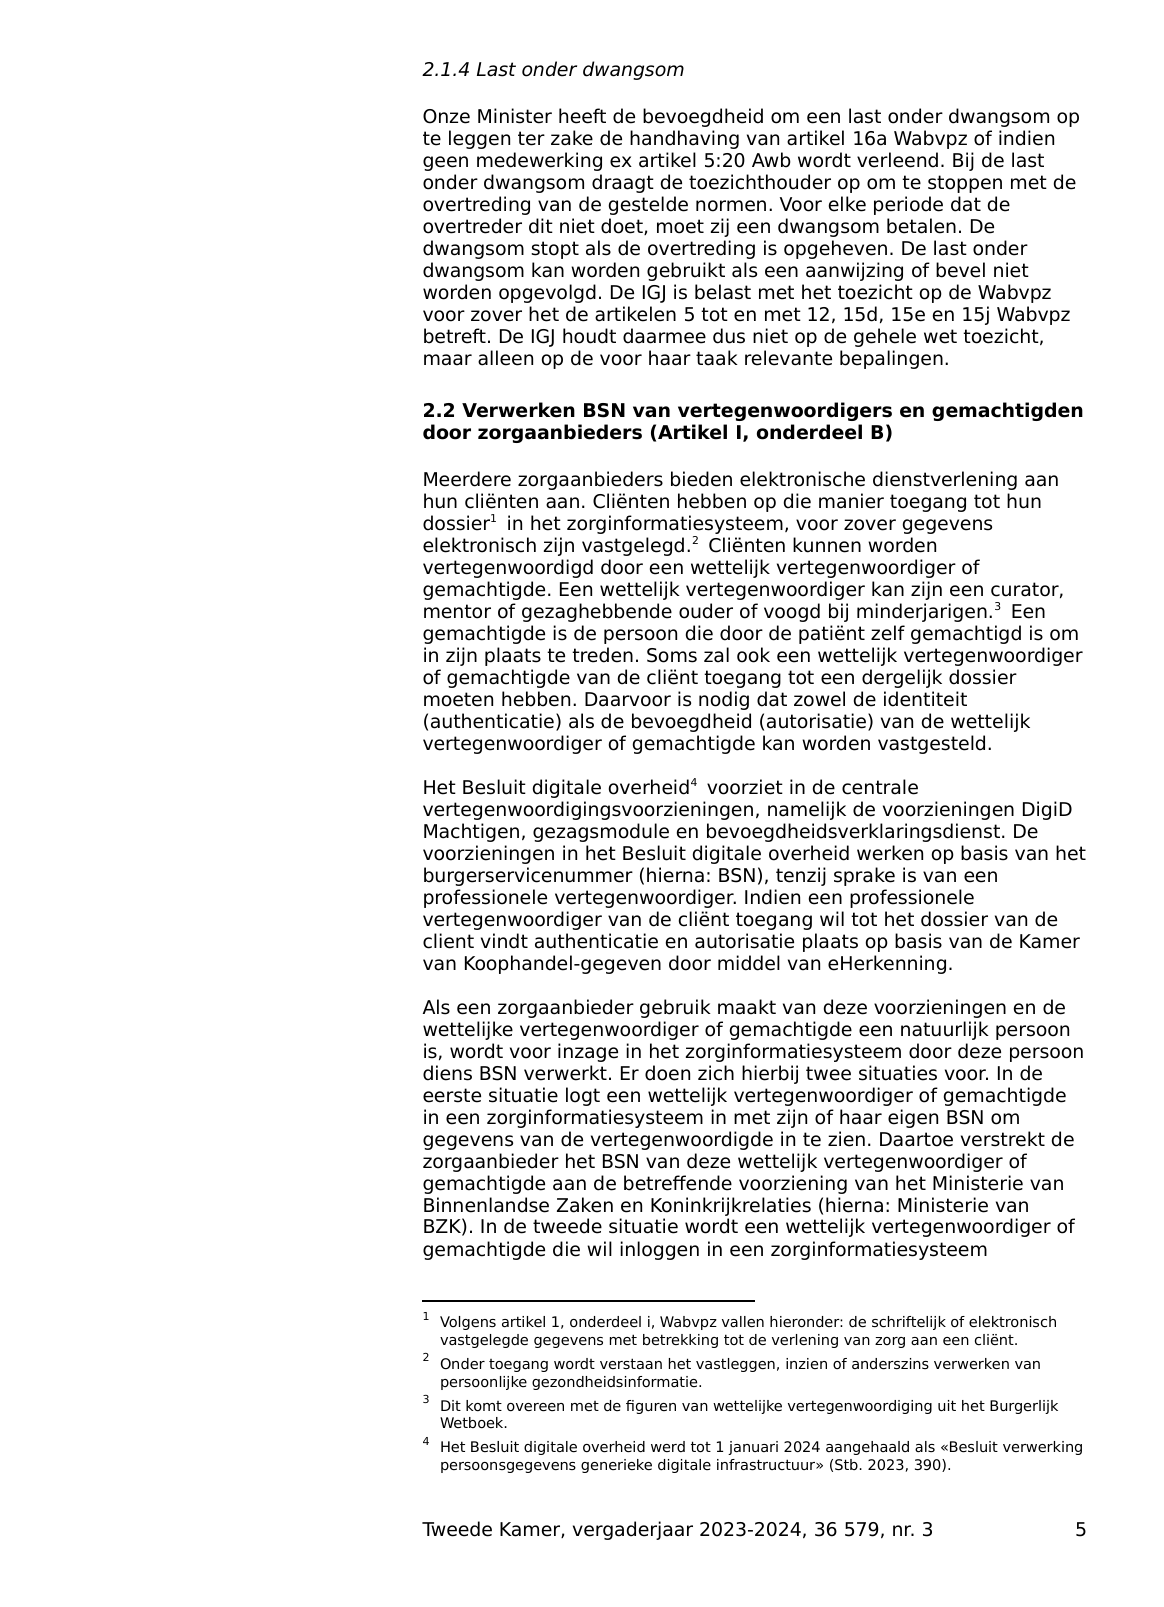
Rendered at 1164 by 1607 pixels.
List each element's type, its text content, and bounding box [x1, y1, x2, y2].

text Het Besluit digitale overheid voorziet in de centrale vertegenwoordigingsvoorzieningen, namelijk de voorzieningen DigiD Machtigen, gezagsmodule en bevoegdheidsverklaringsdienst. De voorzieningen in het Besluit digitale overheid werken op basis van het burgerservicenummer (hierna: BSN), tenzij sprake is van een professionele vertegenwoordiger. Indien een professionele vertegenwoordiger van de cliënt toegang wil tot het dossier van de client vindt authenticatie en autorisatie plaats op basis van de Kamer van Koophandel-gegeven door middel van eHerkenning. [422, 777, 1087, 974]
text Volgens artikel 1, onderdeel i, Wabvpz vallen hieronder: de schriftelijk of elektronisch vastgelegde gegevens met betrekking tot de verlening van zorg aan een cliënt. [422, 1310, 1087, 1349]
text Als een zorgaanbieder gebruik maakt van deze voorzieningen en de wettelijke vertegenwoordiger of gemachtigde een natuurlijk persoon is, wordt voor inzage in het zorginformatiesysteem door deze persoon diens BSN verwerkt. Er doen zich hierbij twee situaties voor. In de eerste situatie logt een wettelijk vertegenwoordiger of gemachtigde in een zorginformatiesysteem in met zijn of haar eigen BSN om gegevens van de vertegenwoordigde in te zien. Daartoe verstrekt de zorgaanbieder het BSN van deze wettelijk vertegenwoordiger of gemachtigde aan de betreffende voorziening van het Ministerie van Binnenlandse Zaken en Koninkrijkrelaties (hierna: Ministerie van BZK). In de tweede situatie wordt een wettelijk vertegenwoordiger of gemachtigde die wil inloggen in een zorginformatiesysteem [422, 997, 1087, 1260]
subtitle 2.1.4 Last onder dwangsom [422, 59, 1087, 81]
text Meerdere zorgaanbieders bieden elektronische dienstverlening aan hun cliënten aan. Cliënten hebben op die manier toegang tot hun dossier in het zorginformatiesysteem, voor zover gegevens elektronisch zijn vastgelegd. Cliënten kunnen worden vertegenwoordigd door een wettelijk vertegenwoordiger of gemachtigde. Een wettelijk vertegenwoordiger kan zijn een curator, mentor of gezaghebbende ouder of voogd bij minderjarigen. Een gemachtigde is de persoon die door de patiënt zelf gemachtigd is om in zijn plaats te treden. Soms zal ook een wettelijk vertegenwoordiger of gemachtigde van de cliënt toegang tot een dergelijk dossier moeten hebben. Daarvoor is nodig dat zowel de identiteit (authenticatie) als de bevoegdheid (autorisatie) van de wettelijk vertegenwoordiger of gemachtigde kan worden vastgesteld. [422, 469, 1087, 754]
text Het Besluit digitale overheid werd tot 1 januari 2024 aangehaald als «Besluit verwerking persoonsgegevens generieke digitale infrastructuur» (Stb. 2023, 390). [422, 1435, 1087, 1474]
subtitle 2.2 Verwerken BSN van vertegenwoordigers en gemachtigden door zorgaanbieders (Artikel I, onderdeel B) [422, 400, 1087, 444]
text Onze Minister heeft de bevoegdheid om een last onder dwangsom op te leggen ter zake de handhaving van artikel 16a Wabvpz of indien geen medewerking ex artikel 5:20 Awb wordt verleend. Bij de last onder dwangsom draagt de toezichthouder op om te stoppen met de overtreding van de gestelde normen. Voor elke periode dat de overtreder dit niet doet, moet zij een dwangsom betalen. De dwangsom stopt als de overtreding is opgeheven. De last onder dwangsom kan worden gebruikt als een aanwijzing of bevel niet worden opgevolgd. De IGJ is belast met het toezicht op de Wabvpz voor zover het de artikelen 5 tot en met 12, 15d, 15e en 15j Wabvpz betreft. De IGJ houdt daarmee dus niet op de gehele wet toezicht, maar alleen op de voor haar taak relevante bepalingen. [422, 106, 1087, 370]
text Dit komt overeen met de figuren van wettelijke vertegenwoordiging uit het Burgerlijk Wetboek. [422, 1393, 1087, 1432]
text Onder toegang wordt verstaan het vastleggen, inzien of anderszins verwerken van persoonlijke gezondheidsinformatie. [422, 1352, 1087, 1391]
